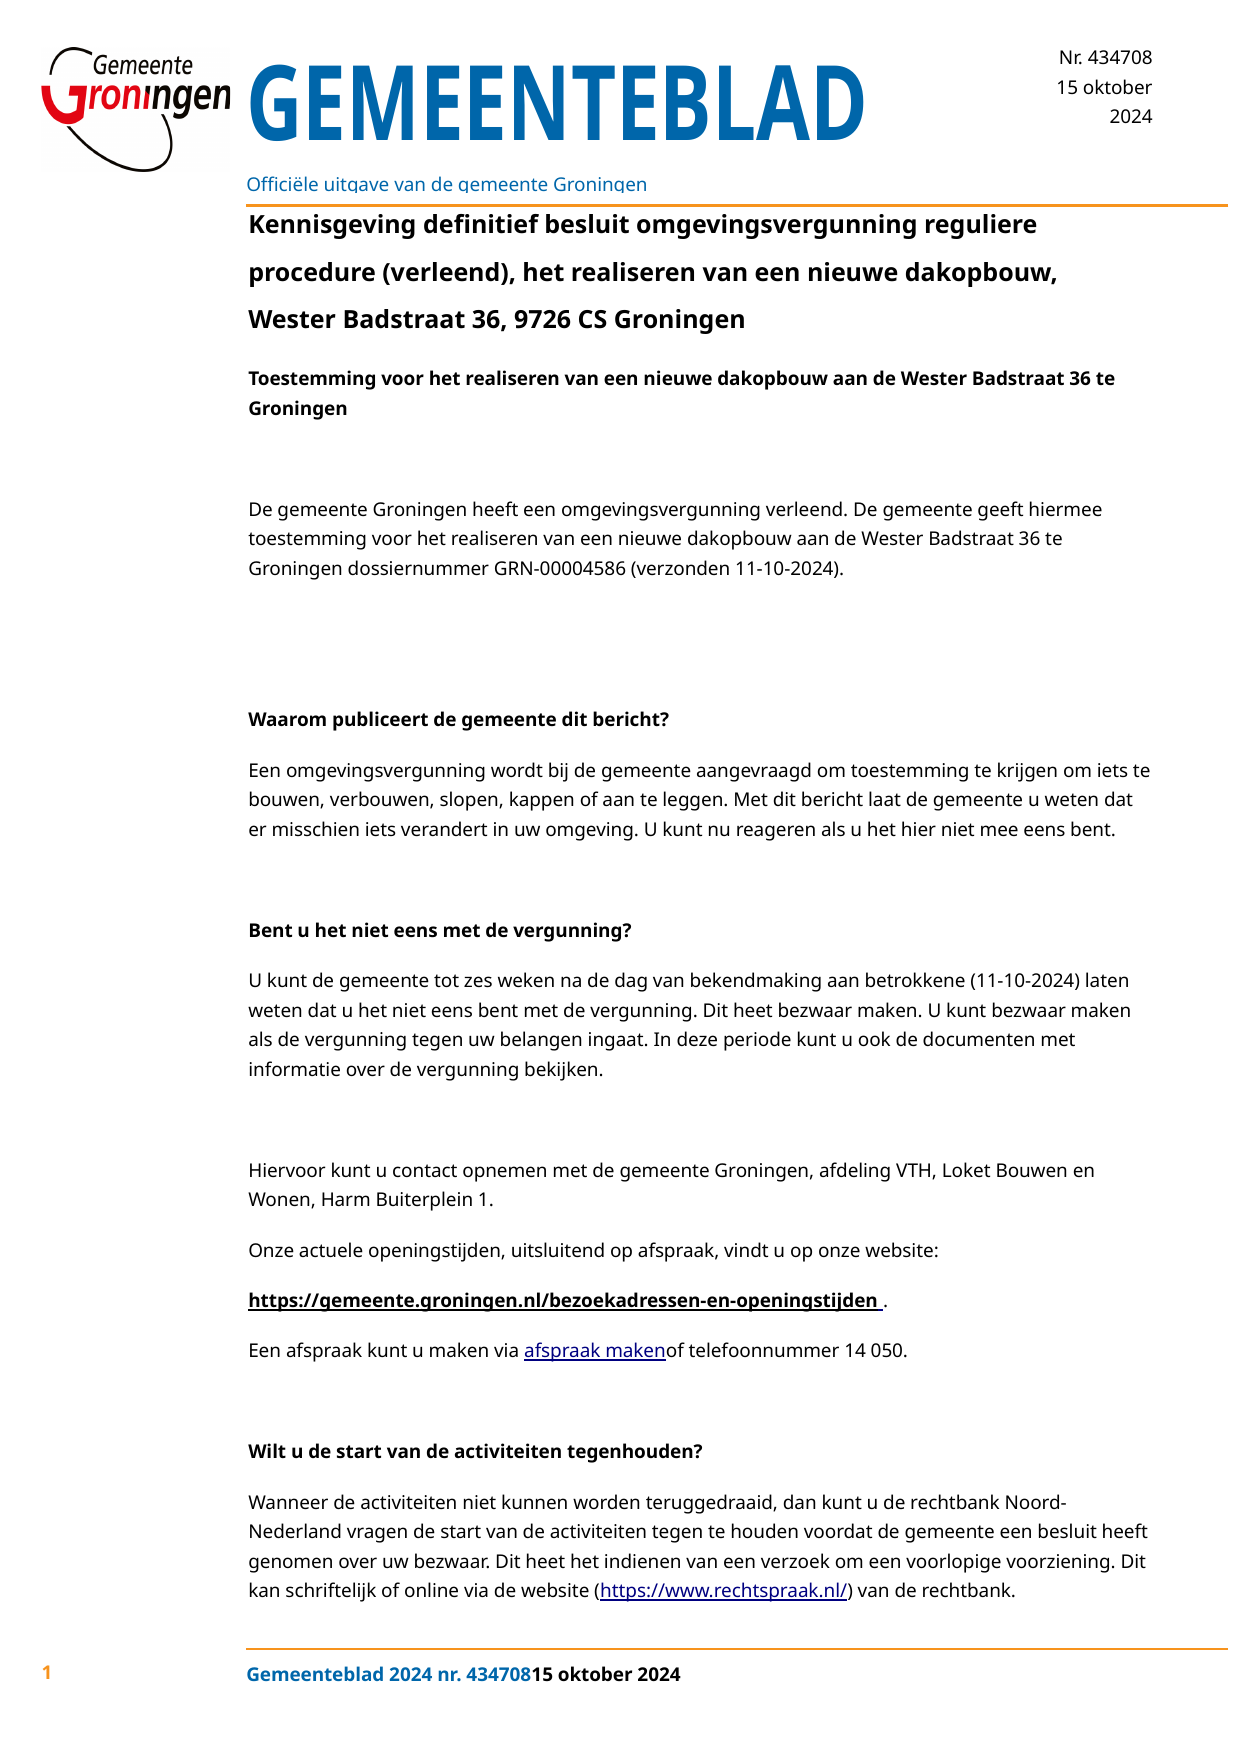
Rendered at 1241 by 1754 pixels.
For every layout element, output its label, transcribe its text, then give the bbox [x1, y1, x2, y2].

text De gemeente Groningen heeft een omgevingsvergunning verleend. De gemeente geeft hiermee toestemming voor het realiseren van een nieuwe dakopbouw aan de Wester Badstraat 36 te Groningen dossiernummer GRN-00004586 (verzonden 11-10-2024). [248, 496, 1152, 581]
text Waarom publiceert de gemeente dit bericht? [248, 706, 1152, 732]
text Wilt u de start van de activiteiten tegenhouden? [248, 1438, 1152, 1464]
text U kunt de gemeente tot zes weken na de dag van bekendmaking aan betrokkene (11-10-2024) laten weten dat u het niet eens bent met de vergunning. Dit heet bezwaar maken. U kunt bezwaar maken als de vergunning tegen uw belangen ingaat. In deze periode kunt u ook de documenten met informatie over de vergunning bekijken. [248, 967, 1152, 1082]
text Onze actuele openingstijden, uitsluitend op afspraak, vindt u op onze website: [248, 1237, 1152, 1262]
text Een omgevingsvergunning wordt bij de gemeente aangevraagd om toestemming te krijgen om iets te bouwen, verbouwen, slopen, kappen of aan te leggen. Met dit bericht laat de gemeente u weten dat er misschien iets verandert in uw omgeving. U kunt nu reageren als u het hier niet mee eens bent. [248, 757, 1152, 842]
text Toestemming voor het realiseren van een nieuwe dakopbouw aan de Wester Badstraat 36 te Groningen [248, 366, 1152, 421]
text https://gemeente.groningen.nl/bezoekadressen-en-openingstijden . [248, 1287, 1152, 1313]
text Kennisgeving definitief besluit omgevingsvergunning reguliere procedure (verleend), het realiseren van een nieuwe dakopbouw, Wester Badstraat 36, 9726 CS Groningen [248, 207, 1152, 336]
picture [41, 47, 231, 172]
text Wanneer de activiteiten niet kunnen worden teruggedraaid, dan kunt u de rechtbank Noord-Nederland vragen de start van de activiteiten tegen te houden voordat de gemeente een besluit heeft genomen over uw bezwaar. Dit heet het indienen van een verzoek om een voorlopige voorziening. Dit kan schriftelijk of online via de website (https://www.rechtspraak.nl/) van de rechtbank. [248, 1489, 1152, 1603]
text Bent u het niet eens met de vergunning? [248, 917, 1152, 942]
text Een afspraak kunt u maken via afspraak makenof telefoonnummer 14 050. [248, 1338, 1152, 1363]
text Hiervoor kunt u contact opnemen met de gemeente Groningen, afdeling VTH, Loket Bouwen en Wonen, Harm Buiterplein 1. [248, 1157, 1152, 1212]
